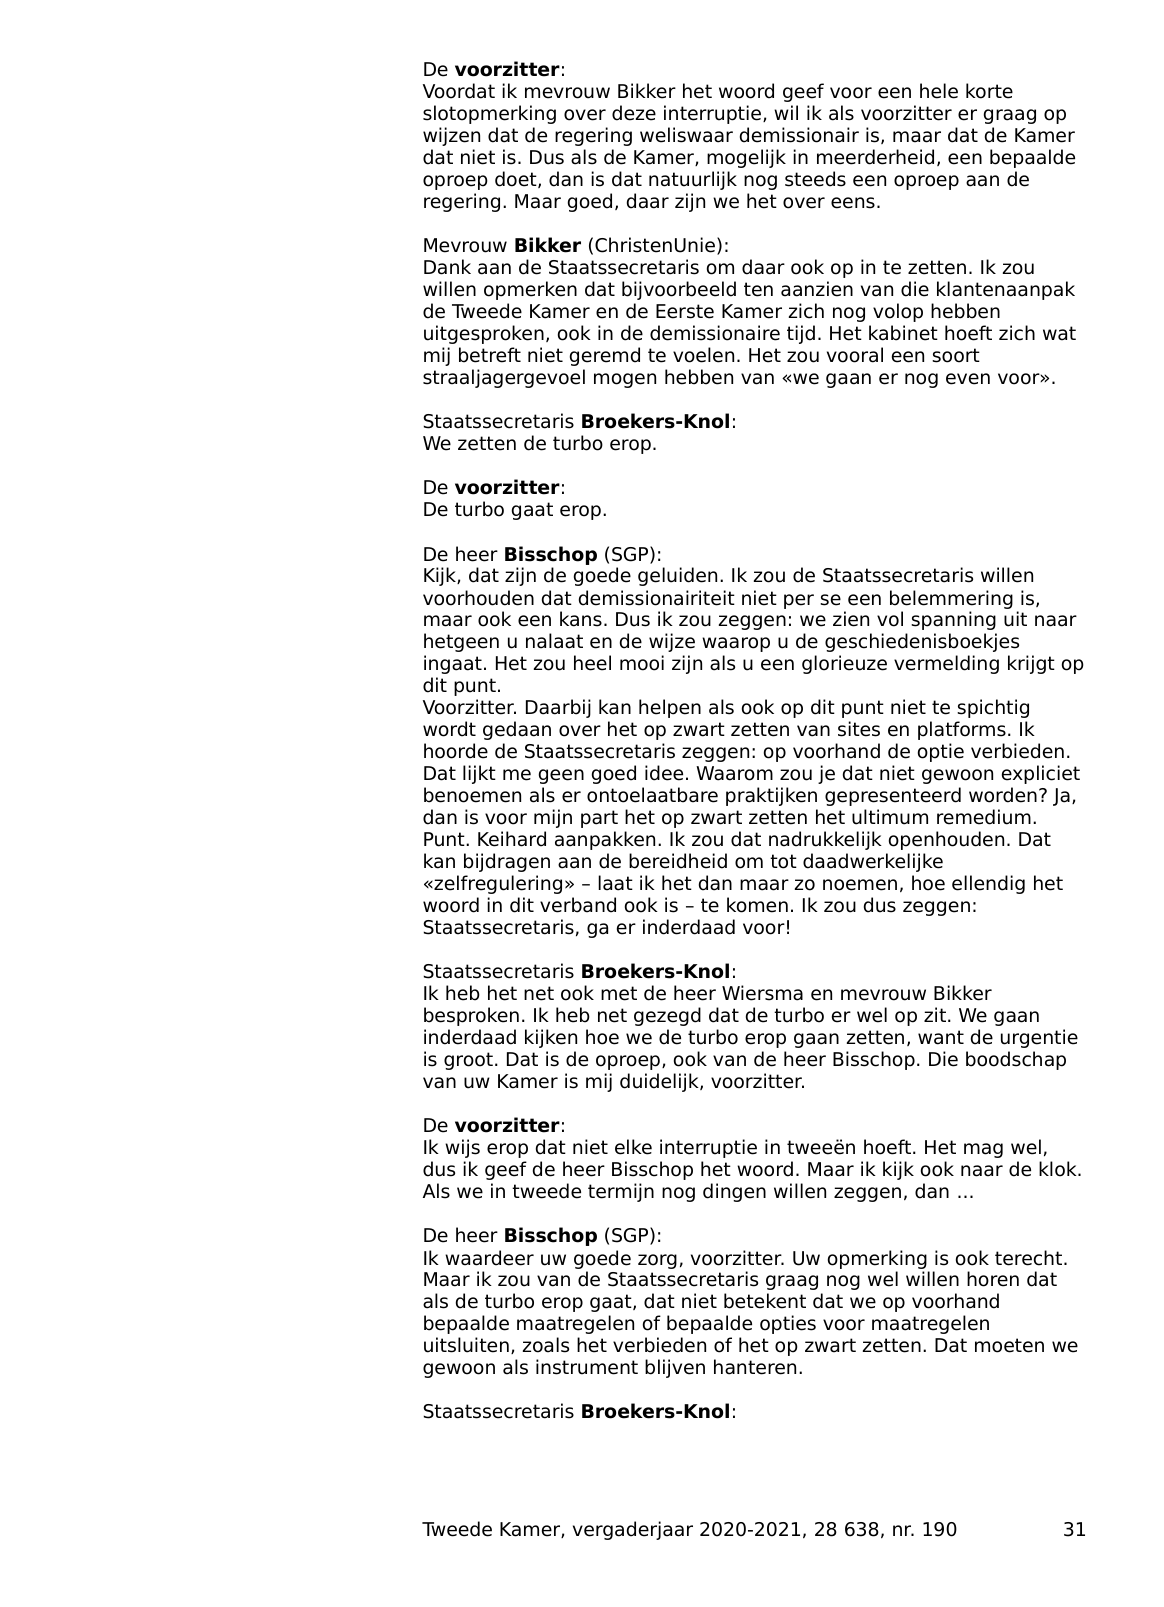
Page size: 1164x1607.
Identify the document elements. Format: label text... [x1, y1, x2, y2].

text Dank aan de Staatssecretaris om daar ook op in te zetten. Ik zou willen opmerken dat bijvoorbeeld ten aanzien van die klantenaanpak de Tweede Kamer en de Eerste Kamer zich nog volop hebben uitgesproken, ook in de demissionaire tijd. Het kabinet hoeft zich wat mij betreft niet geremd te voelen. Het zou vooral een soort straaljagergevoel mogen hebben van «we gaan er nog even voor». [422, 257, 1087, 389]
text Ik waardeer uw goede zorg, voorzitter. Uw opmerking is ook terecht. Maar ik zou van de Staatssecretaris graag nog wel willen horen dat als de turbo erop gaat, dat niet betekent dat we op voorhand bepaalde maatregelen of bepaalde opties voor maatregelen uitsluiten, zoals het verbieden of het op zwart zetten. Dat moeten we gewoon als instrument blijven hanteren. [422, 1247, 1087, 1379]
text De heer Bisschop (SGP): [422, 1225, 1087, 1247]
text De voorzitter: [422, 1115, 1087, 1137]
text We zetten de turbo erop. [422, 433, 1087, 455]
text De turbo gaat erop. [422, 499, 1087, 521]
text Staatssecretaris Broekers-Knol: [422, 411, 1087, 433]
text Kijk, dat zijn de goede geluiden. Ik zou de Staatssecretaris willen voorhouden dat demissionairiteit niet per se een belemmering is, maar ook een kans. Dus ik zou zeggen: we zien vol spanning uit naar hetgeen u nalaat en de wijze waarop u de geschiedenisboekjes ingaat. Het zou heel mooi zijn als u een glorieuze vermelding krijgt op dit punt. [422, 565, 1087, 697]
text De voorzitter: [422, 477, 1087, 499]
text Voorzitter. Daarbij kan helpen als ook op dit punt niet te spichtig wordt gedaan over het op zwart zetten van sites en platforms. Ik hoorde de Staatssecretaris zeggen: op voorhand de optie verbieden. Dat lijkt me geen goed idee. Waarom zou je dat niet gewoon expliciet benoemen als er ontoelaatbare praktijken gepresenteerd worden? Ja, dan is voor mijn part het op zwart zetten het ultimum remedium. Punt. Keihard aanpakken. Ik zou dat nadrukkelijk openhouden. Dat kan bijdragen aan de bereidheid om tot daadwerkelijke «zelfregulering» – laat ik het dan maar zo noemen, hoe ellendig het woord in dit verband ook is – te komen. Ik zou dus zeggen: Staatssecretaris, ga er inderdaad voor! [422, 697, 1087, 939]
text Ik heb het net ook met de heer Wiersma en mevrouw Bikker besproken. Ik heb net gezegd dat de turbo er wel op zit. We gaan inderdaad kijken hoe we de turbo erop gaan zetten, want de urgentie is groot. Dat is de oproep, ook van de heer Bisschop. Die boodschap van uw Kamer is mij duidelijk, voorzitter. [422, 983, 1087, 1093]
text Ik wijs erop dat niet elke interruptie in tweeën hoeft. Het mag wel, dus ik geef de heer Bisschop het woord. Maar ik kijk ook naar de klok. Als we in tweede termijn nog dingen willen zeggen, dan ... [422, 1137, 1087, 1203]
text Mevrouw Bikker (ChristenUnie): [422, 235, 1087, 257]
text Voordat ik mevrouw Bikker het woord geef voor een hele korte slotopmerking over deze interruptie, wil ik als voorzitter er graag op wijzen dat de regering weliswaar demissionair is, maar dat de Kamer dat niet is. Dus als de Kamer, mogelijk in meerderheid, een bepaalde oproep doet, dan is dat natuurlijk nog steeds een oproep aan de regering. Maar goed, daar zijn we het over eens. [422, 81, 1087, 213]
text De voorzitter: [422, 59, 1087, 81]
text Staatssecretaris Broekers-Knol: [422, 961, 1087, 983]
text De heer Bisschop (SGP): [422, 543, 1087, 565]
text Staatssecretaris Broekers-Knol: [422, 1401, 1087, 1423]
